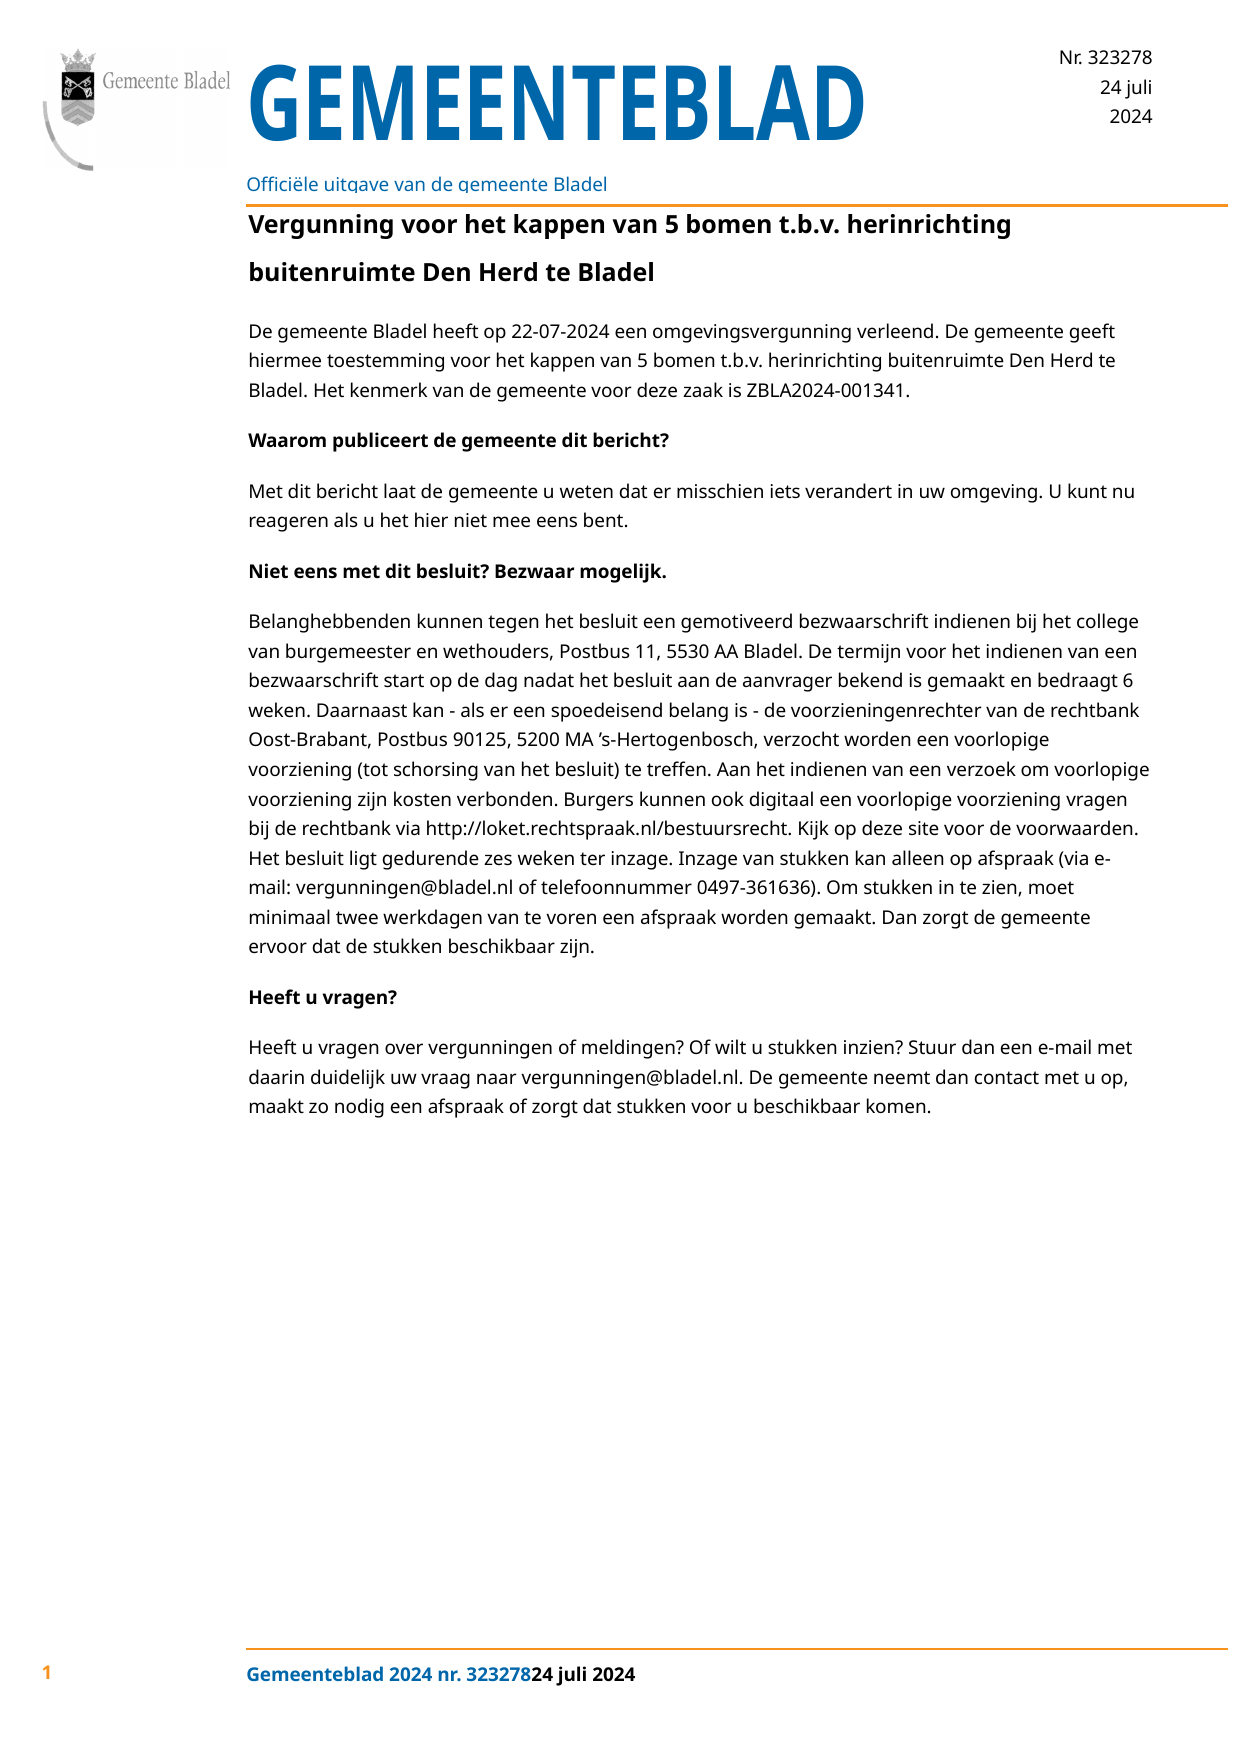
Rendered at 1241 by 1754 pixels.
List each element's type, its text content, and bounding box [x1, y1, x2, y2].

text Heeft u vragen over vergunningen of meldingen? Of wilt u stukken inzien? Stuur dan een e-mail met daarin duidelijk uw vraag naar vergunningen@bladel.nl. De gemeente neemt dan contact met u op, maakt zo nodig een afspraak of zorgt dat stukken voor u beschikbaar komen. [248, 1034, 1152, 1119]
text Belanghebbenden kunnen tegen het besluit een gemotiveerd bezwaarschrift indienen bij het college van burgemeester en wethouders, Postbus 11, 5530 AA Bladel. De termijn voor het indienen van een bezwaarschrift start op de dag nadat het besluit aan de aanvrager bekend is gemaakt en bedraagt 6 weken. Daarnaast kan - als er een spoedeisend belang is - de voorzieningenrechter van de rechtbank Oost-Brabant, Postbus 90125, 5200 MA ’s-Hertogenbosch, verzocht worden een voorlopige voorziening (tot schorsing van het besluit) te treffen. Aan het indienen van een verzoek om voorlopige voorziening zijn kosten verbonden. Burgers kunnen ook digitaal een voorlopige voorziening vragen bij de rechtbank via http://loket.rechtspraak.nl/bestuursrecht. Kijk op deze site voor de voorwaarden. Het besluit ligt gedurende zes weken ter inzage. Inzage van stukken kan alleen op afspraak (via e-mail: vergunningen@bladel.nl of telefoonnummer 0497-361636). Om stukken in te zien, moet minimaal twee werkdagen van te voren een afspraak worden gemaakt. Dan zorgt de gemeente ervoor dat de stukken beschikbaar zijn. [248, 608, 1152, 959]
text Vergunning voor het kappen van 5 bomen t.b.v. herinrichting buitenruimte Den Herd te Bladel [248, 207, 1152, 288]
picture [41, 47, 231, 172]
text Niet eens met dit besluit? Bezwaar mogelijk. [248, 558, 1152, 584]
text Waarom publiceert de gemeente dit bericht? [248, 427, 1152, 453]
text Heeft u vragen? [248, 984, 1152, 1010]
text De gemeente Bladel heeft op 22-07-2024 een omgevingsvergunning verleend. De gemeente geeft hiermee toestemming voor het kappen van 5 bomen t.b.v. herinrichting buitenruimte Den Herd te Bladel. Het kenmerk van de gemeente voor deze zaak is ZBLA2024-001341. [248, 318, 1152, 403]
text Met dit bericht laat de gemeente u weten dat er misschien iets verandert in uw omgeving. U kunt nu reageren als u het hier niet mee eens bent. [248, 478, 1152, 533]
